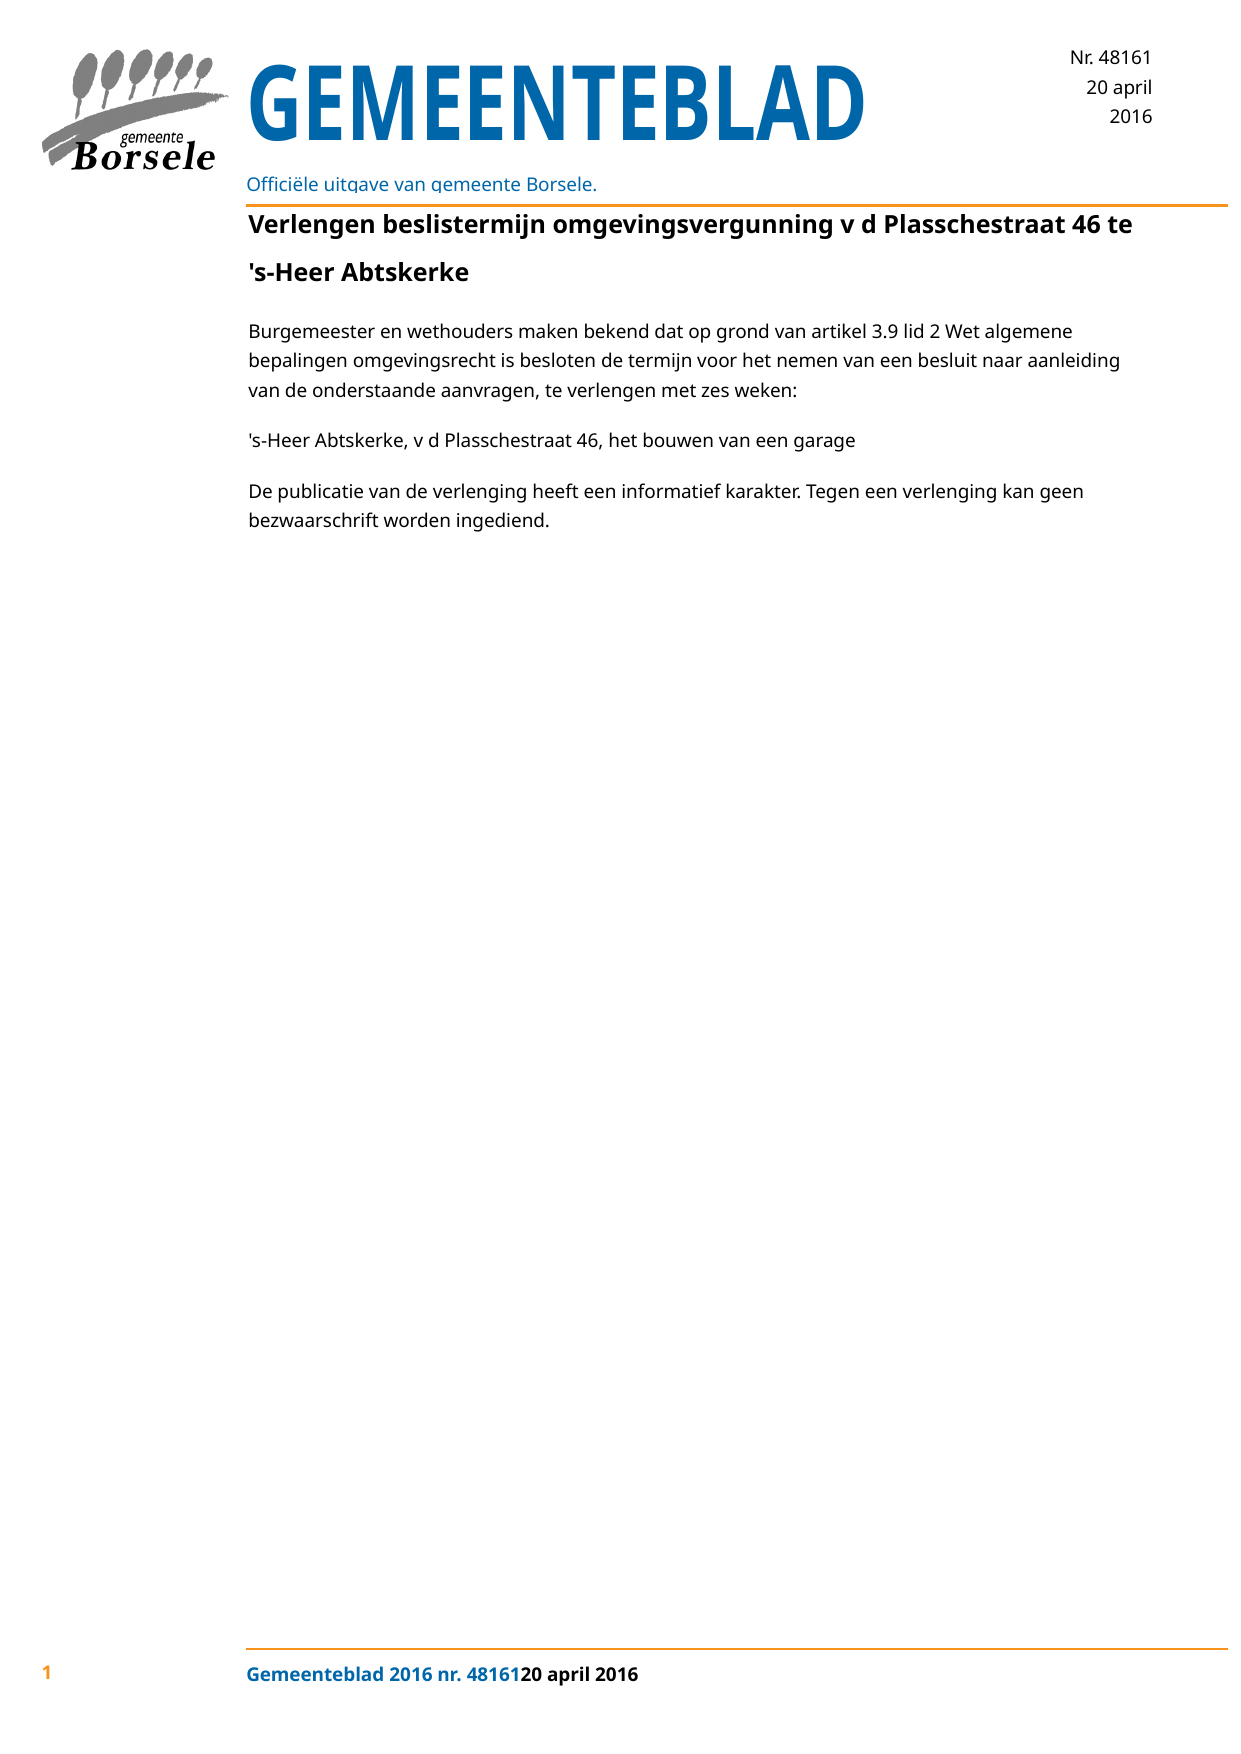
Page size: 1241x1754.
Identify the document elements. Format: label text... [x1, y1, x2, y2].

text Burgemeester en wethouders maken bekend dat op grond van artikel 3.9 lid 2 Wet algemene bepalingen omgevingsrecht is besloten de termijn voor het nemen van een besluit naar aanleiding van de onderstaande aanvragen, te verlengen met zes weken: [248, 318, 1152, 403]
picture [41, 47, 231, 172]
text 's-Heer Abtskerke, v d Plasschestraat 46, het bouwen van een garage [248, 427, 1152, 453]
text De publicatie van de verlenging heeft een informatief karakter. Tegen een verlenging kan geen bezwaarschrift worden ingediend. [248, 478, 1152, 533]
text Verlengen beslistermijn omgevingsvergunning v d Plasschestraat 46 te 's-Heer Abtskerke [248, 207, 1152, 288]
